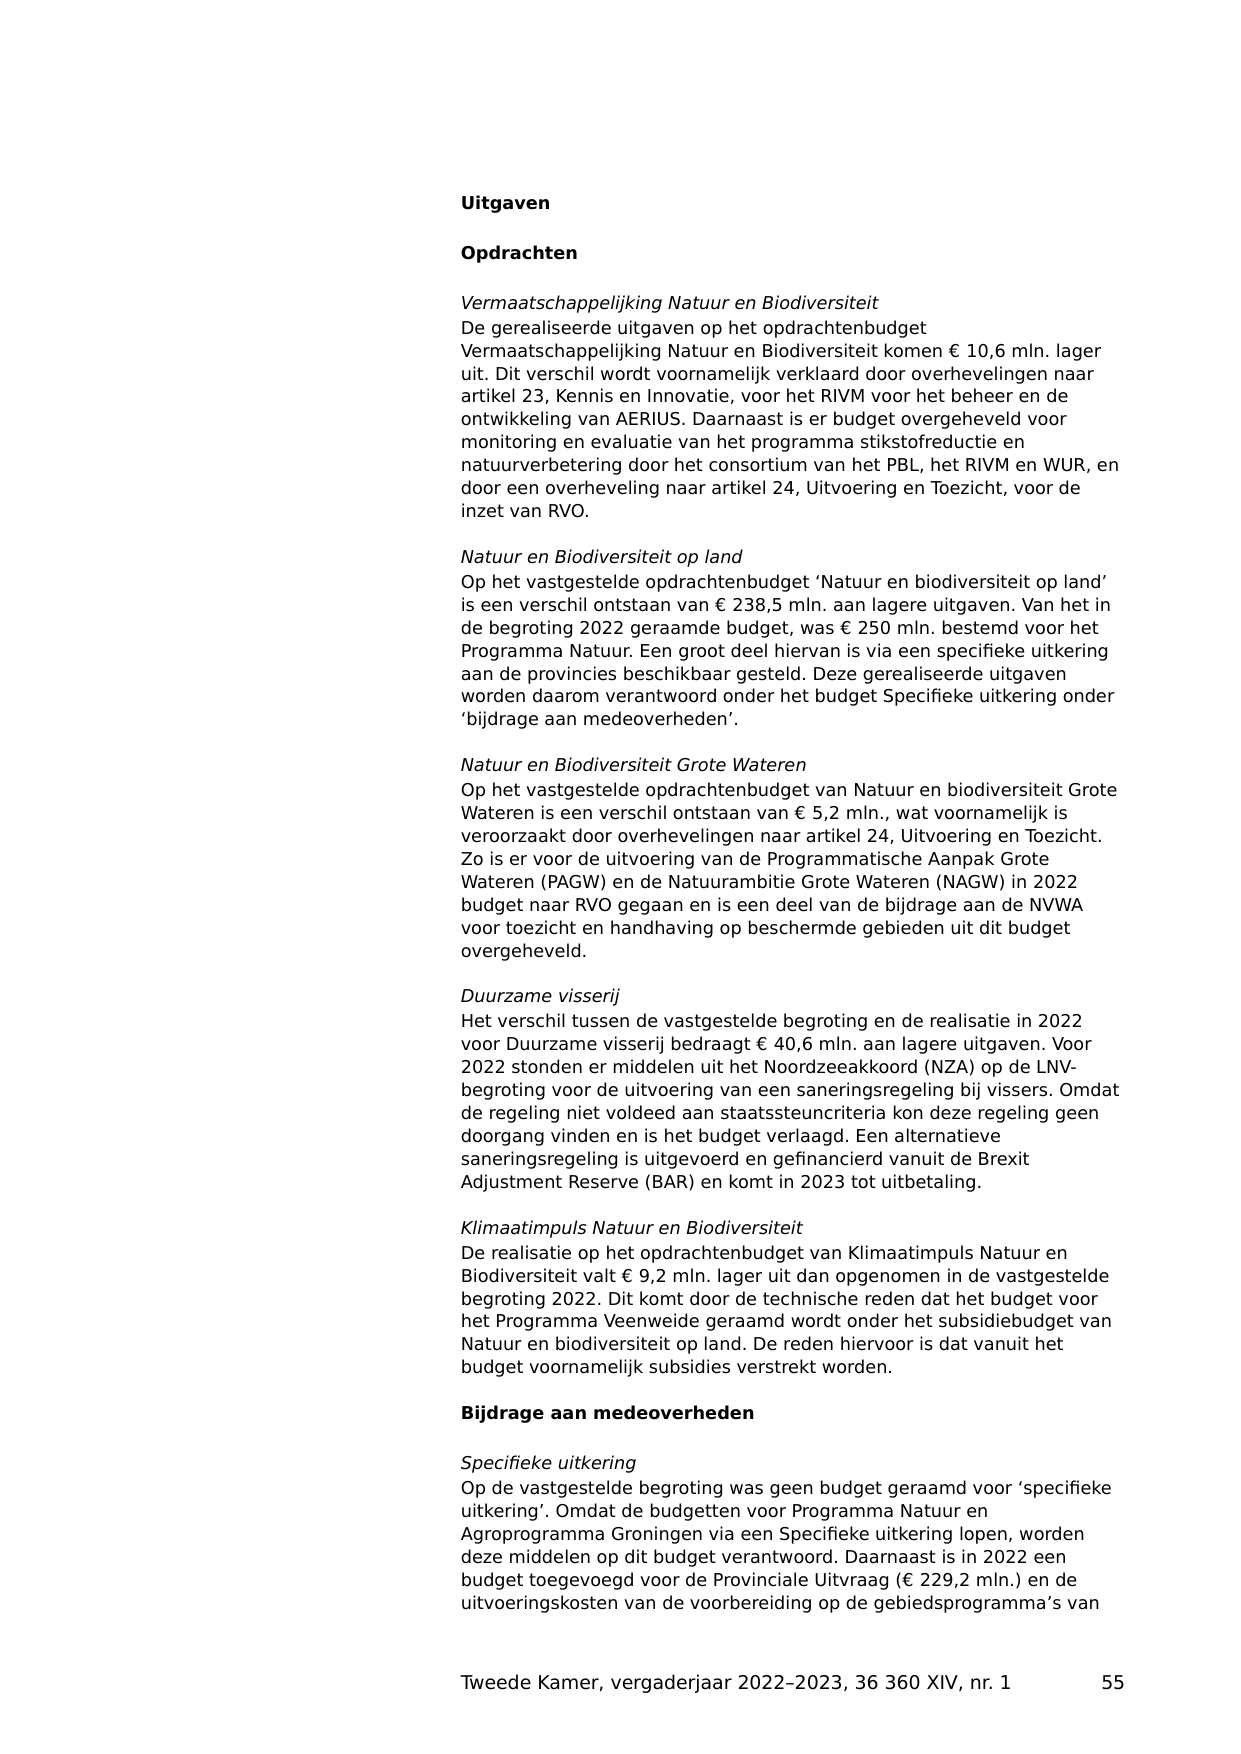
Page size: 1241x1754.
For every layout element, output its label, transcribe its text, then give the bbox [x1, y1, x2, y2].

text Het verschil tussen de vastgestelde begroting en de realisatie in 2022 voor Duurzame visserij bedraagt € 40,6 mln. aan lagere uitgaven. Voor 2022 stonden er middelen uit het Noordzeeakkoord (NZA) op de LNV-begroting voor de uitvoering van een saneringsregeling bij vissers. Omdat de regeling niet voldeed aan staatssteuncriteria kon deze regeling geen doorgang vinden en is het budget verlaagd. Een alternatieve saneringsregeling is uitgevoerd en gefinancierd vanuit de Brexit Adjustment Reserve (BAR) en komt in 2023 tot uitbetaling. [461, 1009, 1125, 1193]
text Bijdrage aan medeoverheden [461, 1401, 1125, 1424]
text Op de vastgestelde begroting was geen budget geraamd voor ‘specifieke uitkering’. Omdat de budgetten voor Programma Natuur en Agroprogramma Groningen via een Specifieke uitkering lopen, worden deze middelen op dit budget verantwoord. Daarnaast is in 2022 een budget toegevoegd voor de Provinciale Uitvraag (€ 229,2 mln.) en de uitvoeringskosten van de voorbereiding op de gebiedsprogramma’s van [461, 1476, 1125, 1614]
text Natuur en Biodiversiteit op land [461, 545, 1125, 568]
text Duurzame visserij [461, 984, 1125, 1007]
text Op het vastgestelde opdrachtenbudget van Natuur en biodiversiteit Grote Wateren is een verschil ontstaan van € 5,2 mln., wat voornamelijk is veroorzaakt door overhevelingen naar artikel 24, Uitvoering en Toezicht. Zo is er voor de uitvoering van de Programmatische Aanpak Grote Wateren (PAGW) en de Natuurambitie Grote Wateren (NAGW) in 2022 budget naar RVO gegaan en is een deel van de bijdrage aan de NVWA voor toezicht en handhaving op beschermde gebieden uit dit budget overgeheveld. [461, 778, 1125, 962]
text Op het vastgestelde opdrachtenbudget ‘Natuur en biodiversiteit op land’ is een verschil ontstaan van € 238,5 mln. aan lagere uitgaven. Van het in de begroting 2022 geraamde budget, was € 250 mln. bestemd voor het Programma Natuur. Een groot deel hiervan is via een specifieke uitkering aan de provincies beschikbaar gesteld. Deze gerealiseerde uitgaven worden daarom verantwoord onder het budget Specifieke uitkering onder ‘bijdrage aan medeoverheden’. [461, 570, 1125, 730]
text Natuur en Biodiversiteit Grote Wateren [461, 753, 1125, 776]
text Klimaatimpuls Natuur en Biodiversiteit [461, 1216, 1125, 1239]
text De gerealiseerde uitgaven op het opdrachtenbudget Vermaatschappelijking Natuur en Biodiversiteit komen € 10,6 mln. lager uit. Dit verschil wordt voornamelijk verklaard door overhevelingen naar artikel 23, Kennis en Innovatie, voor het RIVM voor het beheer en de ontwikkeling van AERIUS. Daarnaast is er budget overgeheveld voor monitoring en evaluatie van het programma stikstofreductie en natuurverbetering door het consortium van het PBL, het RIVM en WUR, en door een overheveling naar artikel 24, Uitvoering en Toezicht, voor de inzet van RVO. [461, 316, 1125, 522]
text Uitgaven [461, 191, 1125, 214]
text De realisatie op het opdrachtenbudget van Klimaatimpuls Natuur en Biodiversiteit valt € 9,2 mln. lager uit dan opgenomen in de vastgestelde begroting 2022. Dit komt door de technische reden dat het budget voor het Programma Veenweide geraamd wordt onder het subsidiebudget van Natuur en biodiversiteit op land. De reden hiervoor is dat vanuit het budget voornamelijk subsidies verstrekt worden. [461, 1241, 1125, 1378]
text Opdrachten [461, 241, 1125, 264]
text Vermaatschappelijking Natuur en Biodiversiteit [461, 291, 1125, 314]
text Specifieke uitkering [461, 1451, 1125, 1474]
